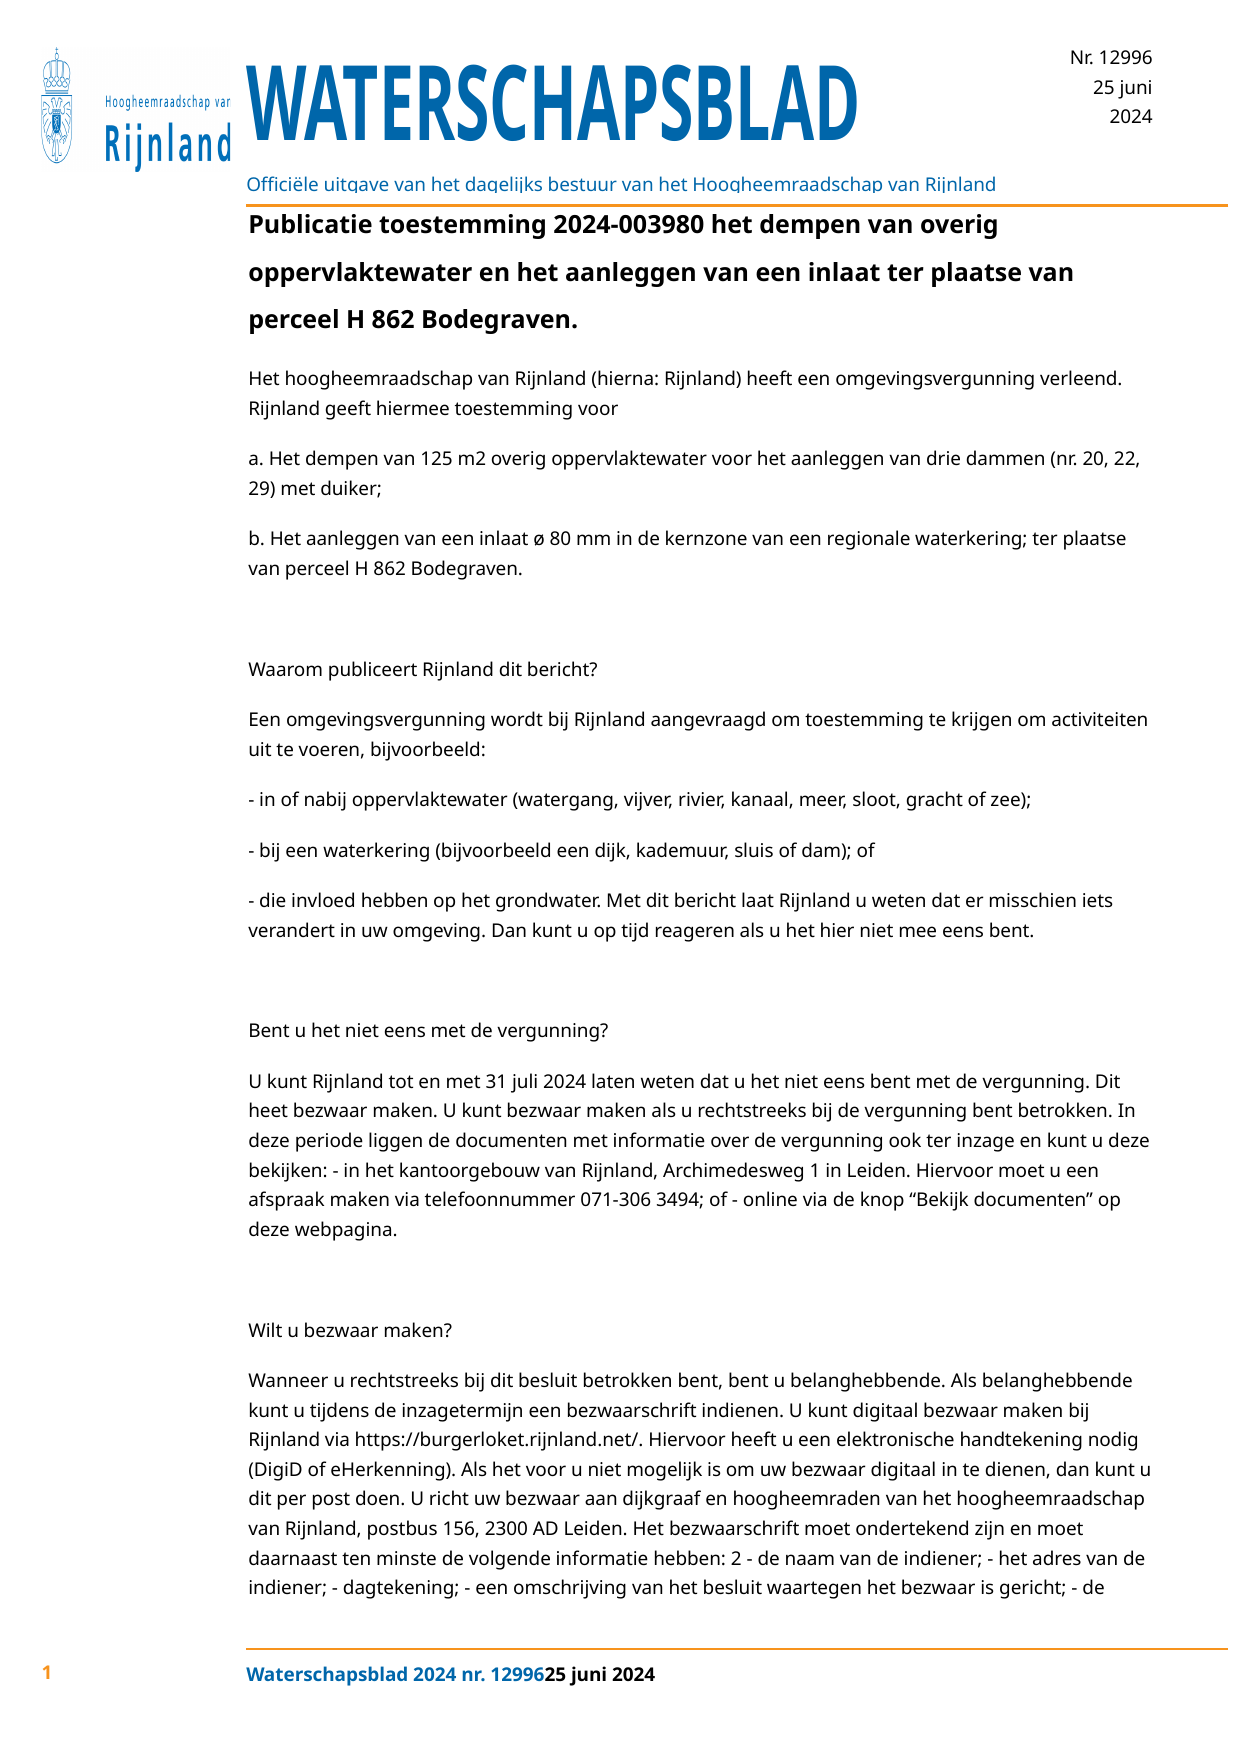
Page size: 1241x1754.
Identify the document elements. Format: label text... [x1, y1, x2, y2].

text - bij een waterkering (bijvoorbeeld een dijk, kademuur, sluis of dam); of [248, 837, 1152, 862]
text U kunt Rijnland tot en met 31 juli 2024 laten weten dat u het niet eens bent met de vergunning. Dit heet bezwaar maken. U kunt bezwaar maken als u rechtstreeks bij de vergunning bent betrokken. In deze periode liggen de documenten met informatie over de vergunning ook ter inzage en kunt u deze bekijken: - in het kantoorgebouw van Rijnland, Archimedesweg 1 in Leiden. Hiervoor moet u een afspraak maken via telefoonnummer 071-306 3494; of - online via de knop “Bekijk documenten” op deze webpagina. [248, 1068, 1152, 1242]
text Publicatie toestemming 2024-003980 het dempen van overig oppervlaktewater en het aanleggen van een inlaat ter plaatse van perceel H 862 Bodegraven. [248, 207, 1152, 336]
text Waarom publiceert Rijnland dit bericht? [248, 656, 1152, 682]
text - in of nabij oppervlaktewater (watergang, vijver, rivier, kanaal, meer, sloot, gracht of zee); [248, 786, 1152, 812]
text Een omgevingsvergunning wordt bij Rijnland aangevraagd om toestemming te krijgen om activiteiten uit te voeren, bijvoorbeeld: [248, 706, 1152, 762]
text b. Het aanleggen van een inlaat ø 80 mm in de kernzone van een regionale waterkering; ter plaatse van perceel H 862 Bodegraven. [248, 526, 1152, 581]
text Wanneer u rechtstreeks bij dit besluit betrokken bent, bent u belanghebbende. Als belanghebbende kunt u tijdens de inzagetermijn een bezwaarschrift indienen. U kunt digitaal bezwaar maken bij Rijnland via https://burgerloket.rijnland.net/. Hiervoor heeft u een elektronische handtekening nodig (DigiD of eHerkenning). Als het voor u niet mogelijk is om uw bezwaar digitaal in te dienen, dan kunt u dit per post doen. U richt uw bezwaar aan dijkgraaf en hoogheemraden van het hoogheemraadschap van Rijnland, postbus 156, 2300 AD Leiden. Het bezwaarschrift moet ondertekend zijn en moet daarnaast ten minste de volgende informatie hebben: 2 - de naam van de indiener; - het adres van de indiener; - dagtekening; - een omschrijving van het besluit waartegen het bezwaar is gericht; - de [248, 1367, 1152, 1600]
text Bent u het niet eens met de vergunning? [248, 1018, 1152, 1043]
picture [41, 47, 231, 172]
text - die invloed hebben op het grondwater. Met dit bericht laat Rijnland u weten dat er misschien iets verandert in uw omgeving. Dan kunt u op tijd reageren als u het hier niet mee eens bent. [248, 887, 1152, 942]
text Wilt u bezwaar maken? [248, 1317, 1152, 1342]
text Het hoogheemraadschap van Rijnland (hierna: Rijnland) heeft een omgevingsvergunning verleend. Rijnland geeft hiermee toestemming voor [248, 366, 1152, 421]
text a. Het dempen van 125 m2 overig oppervlaktewater voor het aanleggen van drie dammen (nr. 20, 22, 29) met duiker; [248, 446, 1152, 501]
